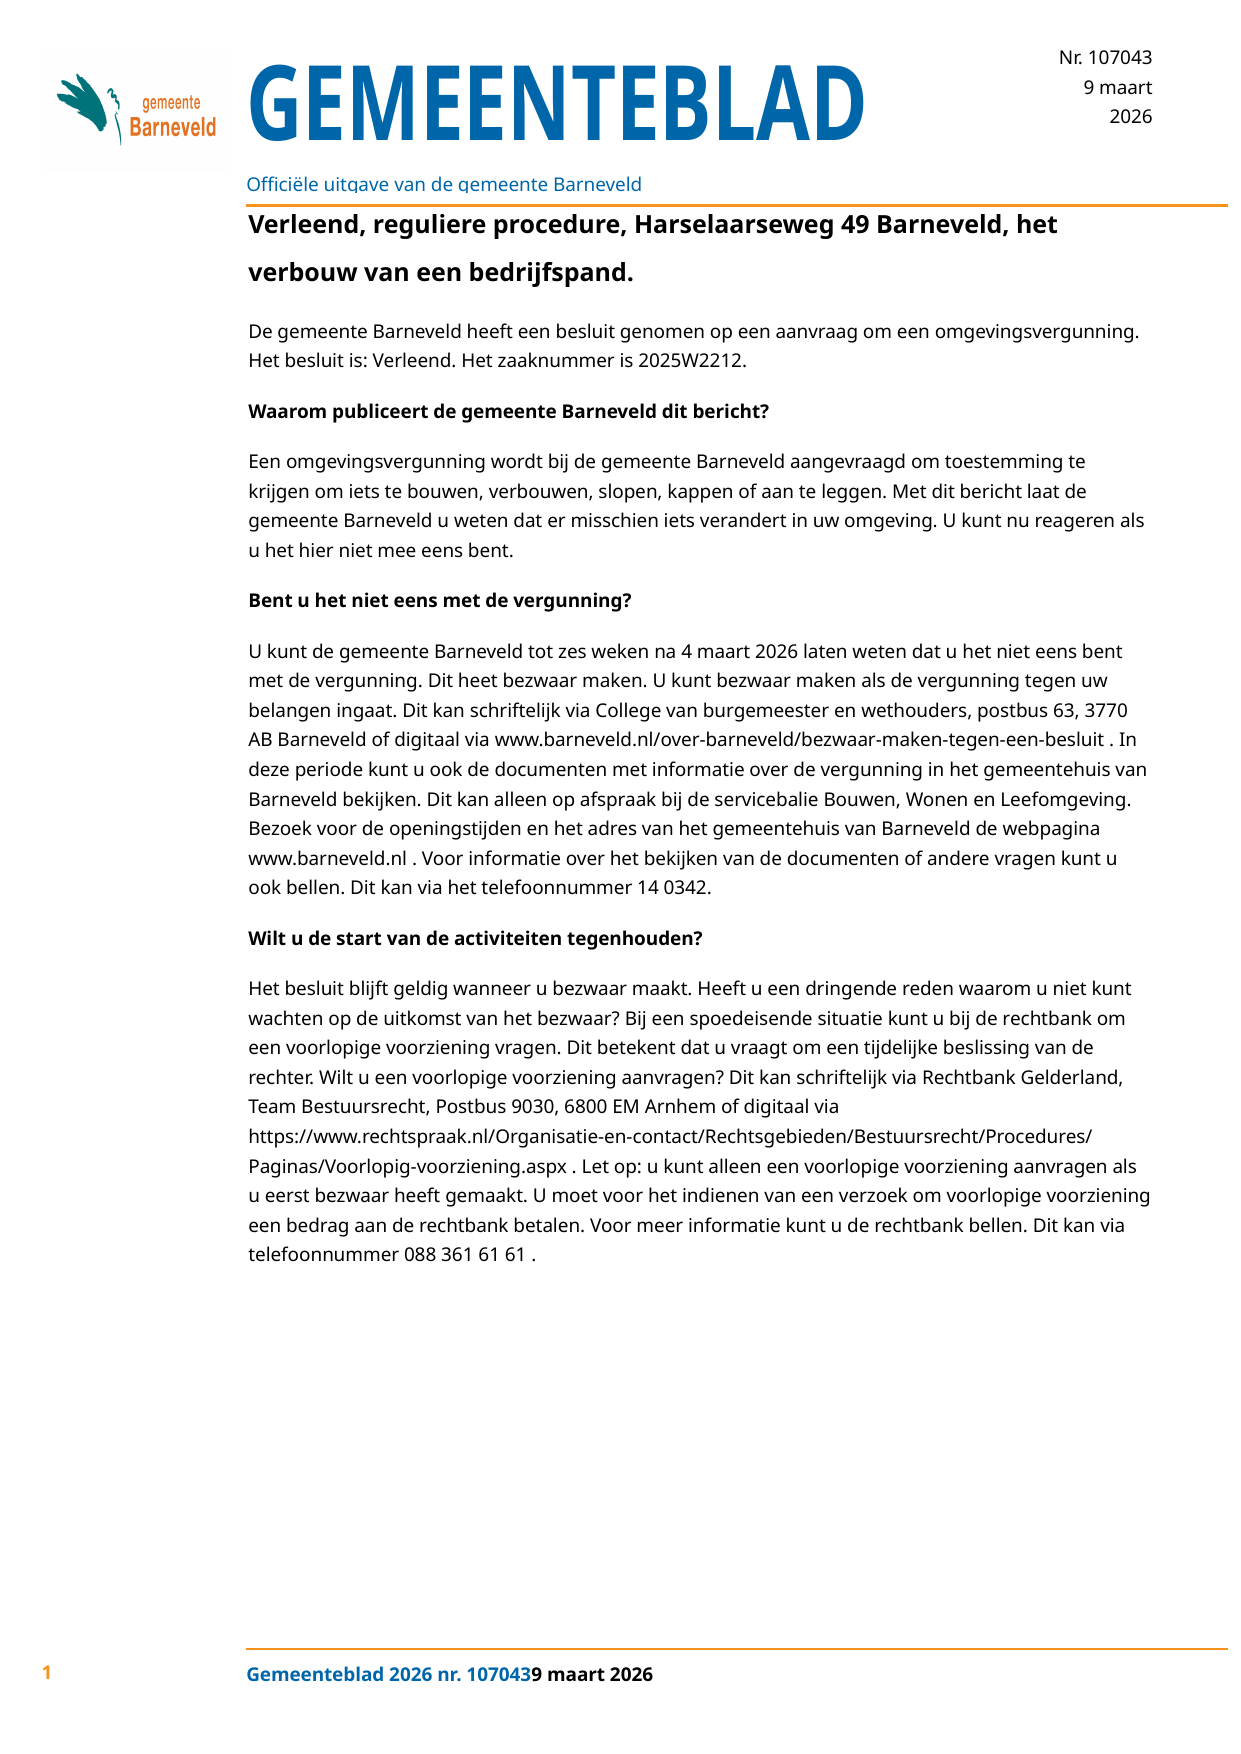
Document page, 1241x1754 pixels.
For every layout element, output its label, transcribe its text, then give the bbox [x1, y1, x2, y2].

text Verleend, reguliere procedure, Harselaarseweg 49 Barneveld, het verbouw van een bedrijfspand. [248, 207, 1152, 288]
text Waarom publiceert de gemeente Barneveld dit bericht? [248, 398, 1152, 424]
text Een omgevingsvergunning wordt bij de gemeente Barneveld aangevraagd om toestemming te krijgen om iets te bouwen, verbouwen, slopen, kappen of aan te leggen. Met dit bericht laat de gemeente Barneveld u weten dat er misschien iets verandert in uw omgeving. U kunt nu reageren als u het hier niet mee eens bent. [248, 448, 1152, 563]
picture [41, 47, 231, 172]
text Wilt u de start van de activiteiten tegenhouden? [248, 925, 1152, 951]
text Het besluit blijft geldig wanneer u bezwaar maakt. Heeft u een dringende reden waarom u niet kunt wachten op de uitkomst van het bezwaar? Bij een spoedeisende situatie kunt u bij de rechtbank om een voorlopige voorziening vragen. Dit betekent dat u vraagt om een tijdelijke beslissing van de rechter. Wilt u een voorlopige voorziening aanvragen? Dit kan schriftelijk via Rechtbank Gelderland, Team Bestuursrecht, Postbus 9030, 6800 EM Arnhem of digitaal via https://www.rechtspraak.nl/Organisatie-en-contact/Rechtsgebieden/Bestuursrecht/Procedures/Paginas/Voorlopig-voorziening.aspx . Let op: u kunt alleen een voorlopige voorziening aanvragen als u eerst bezwaar heeft gemaakt. U moet voor het indienen van een verzoek om voorlopige voorziening een bedrag aan de rechtbank betalen. Voor meer informatie kunt u de rechtbank bellen. Dit kan via telefoonnummer 088 361 61 61 . [248, 975, 1152, 1267]
text De gemeente Barneveld heeft een besluit genomen op een aanvraag om een omgevingsvergunning. Het besluit is: Verleend. Het zaaknummer is 2025W2212. [248, 318, 1152, 373]
text U kunt de gemeente Barneveld tot zes weken na 4 maart 2026 laten weten dat u het niet eens bent met de vergunning. Dit heet bezwaar maken. U kunt bezwaar maken als de vergunning tegen uw belangen ingaat. Dit kan schriftelijk via College van burgemeester en wethouders, postbus 63, 3770 AB Barneveld of digitaal via www.barneveld.nl/over-barneveld/bezwaar-maken-tegen-een-besluit . In deze periode kunt u ook de documenten met informatie over de vergunning in het gemeentehuis van Barneveld bekijken. Dit kan alleen op afspraak bij de servicebalie Bouwen, Wonen en Leefomgeving. Bezoek voor de openingstijden en het adres van het gemeentehuis van Barneveld de webpagina www.barneveld.nl . Voor informatie over het bekijken van de documenten of andere vragen kunt u ook bellen. Dit kan via het telefoonnummer 14 0342. [248, 638, 1152, 900]
text Bent u het niet eens met de vergunning? [248, 587, 1152, 613]
